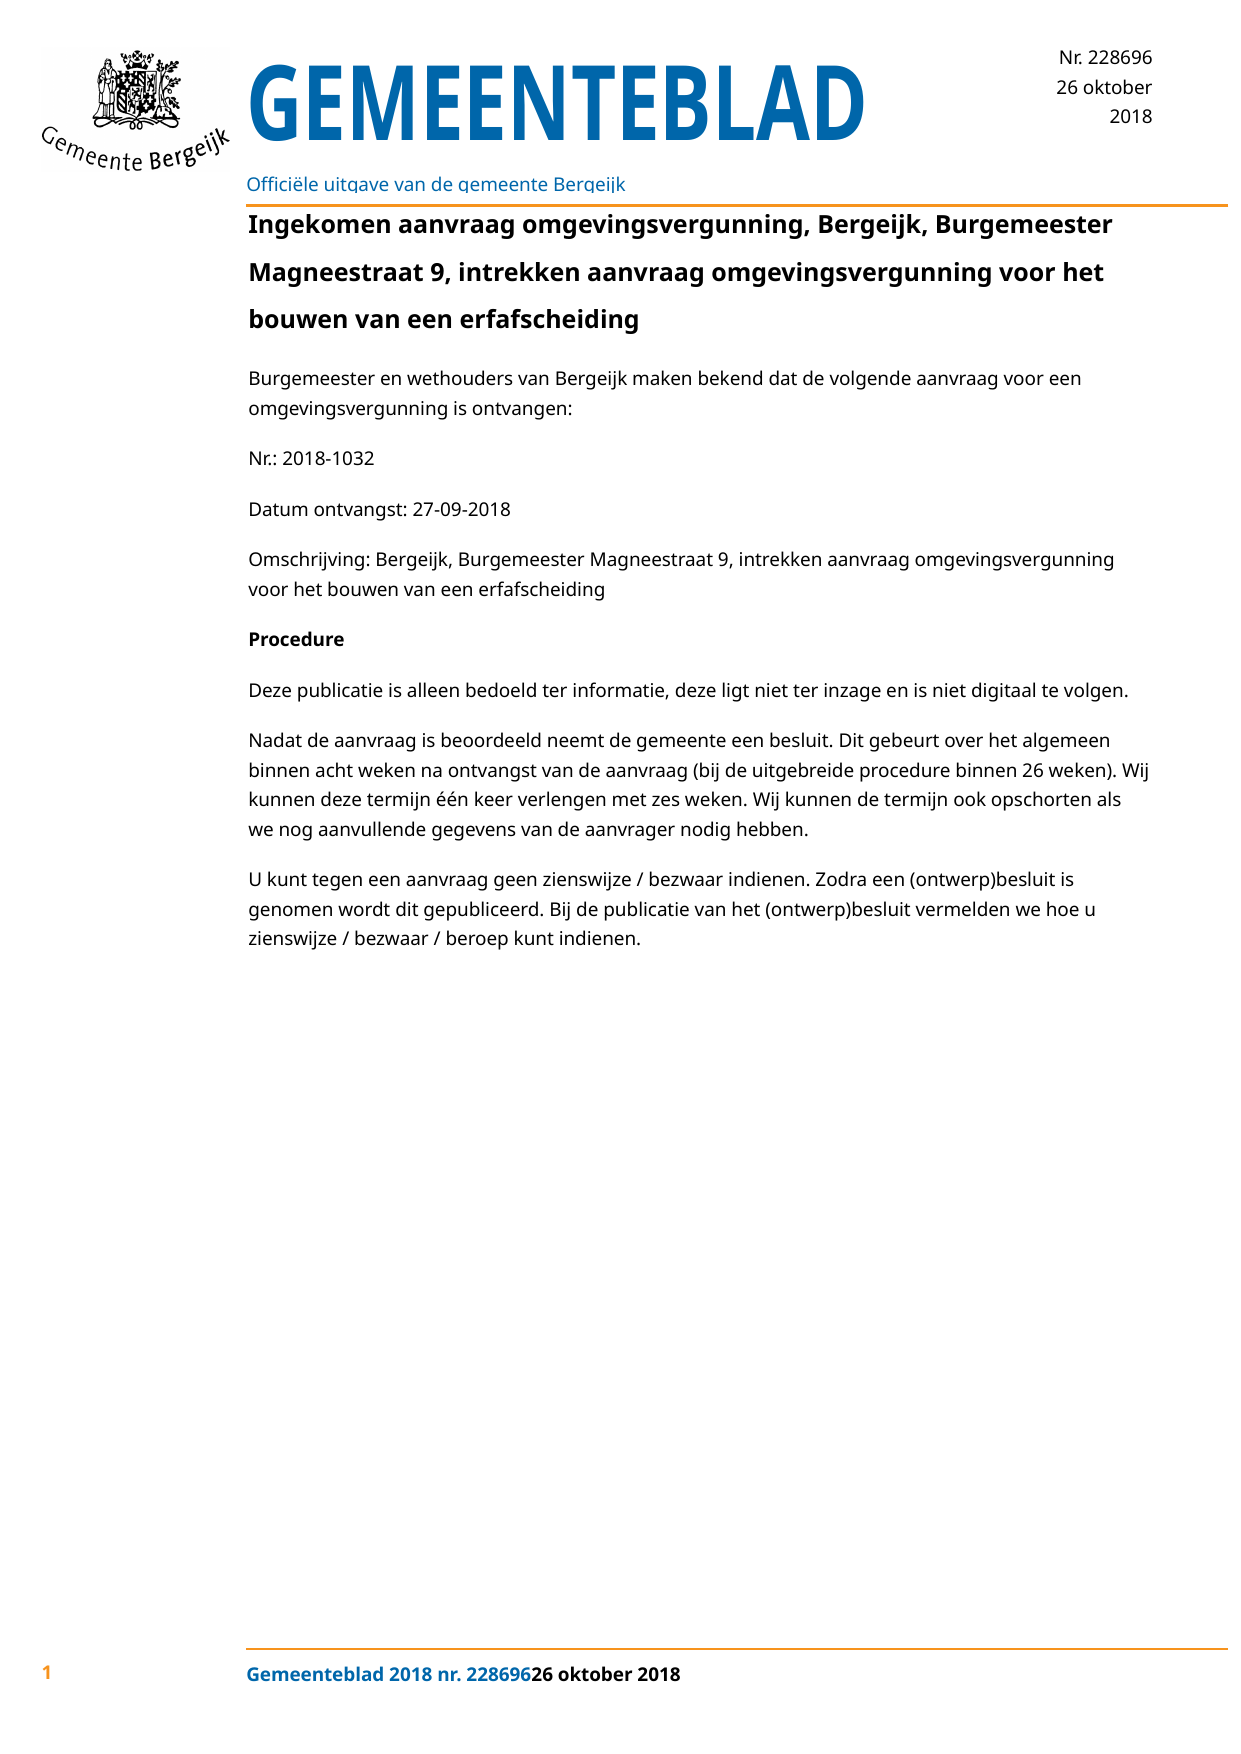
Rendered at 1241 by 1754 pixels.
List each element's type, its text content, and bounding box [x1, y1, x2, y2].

text Burgemeester en wethouders van Bergeijk maken bekend dat de volgende aanvraag voor een omgevingsvergunning is ontvangen: [248, 366, 1152, 421]
text U kunt tegen een aanvraag geen zienswijze / bezwaar indienen. Zodra een (ontwerp)besluit is genomen wordt dit gepubliceerd. Bij de publicatie van het (ontwerp)besluit vermelden we hoe u zienswijze / bezwaar / beroep kunt indienen. [248, 866, 1152, 951]
text Ingekomen aanvraag omgevingsvergunning, Bergeijk, Burgemeester Magneestraat 9, intrekken aanvraag omgevingsvergunning voor het bouwen van een erfafscheiding [248, 207, 1152, 336]
text Nr.: 2018-1032 [248, 446, 1152, 471]
text Deze publicatie is alleen bedoeld ter informatie, deze ligt niet ter inzage en is niet digitaal te volgen. [248, 677, 1152, 702]
picture [41, 47, 231, 172]
text Procedure [248, 626, 1152, 652]
text Nadat de aanvraag is beoordeeld neemt de gemeente een besluit. Dit gebeurt over het algemeen binnen acht weken na ontvangst van de aanvraag (bij de uitgebreide procedure binnen 26 weken). Wij kunnen deze termijn één keer verlengen met zes weken. Wij kunnen de termijn ook opschorten als we nog aanvullende gegevens van de aanvrager nodig hebben. [248, 727, 1152, 842]
text Omschrijving: Bergeijk, Burgemeester Magneestraat 9, intrekken aanvraag omgevingsvergunning voor het bouwen van een erfafscheiding [248, 546, 1152, 602]
text Datum ontvangst: 27-09-2018 [248, 496, 1152, 522]
